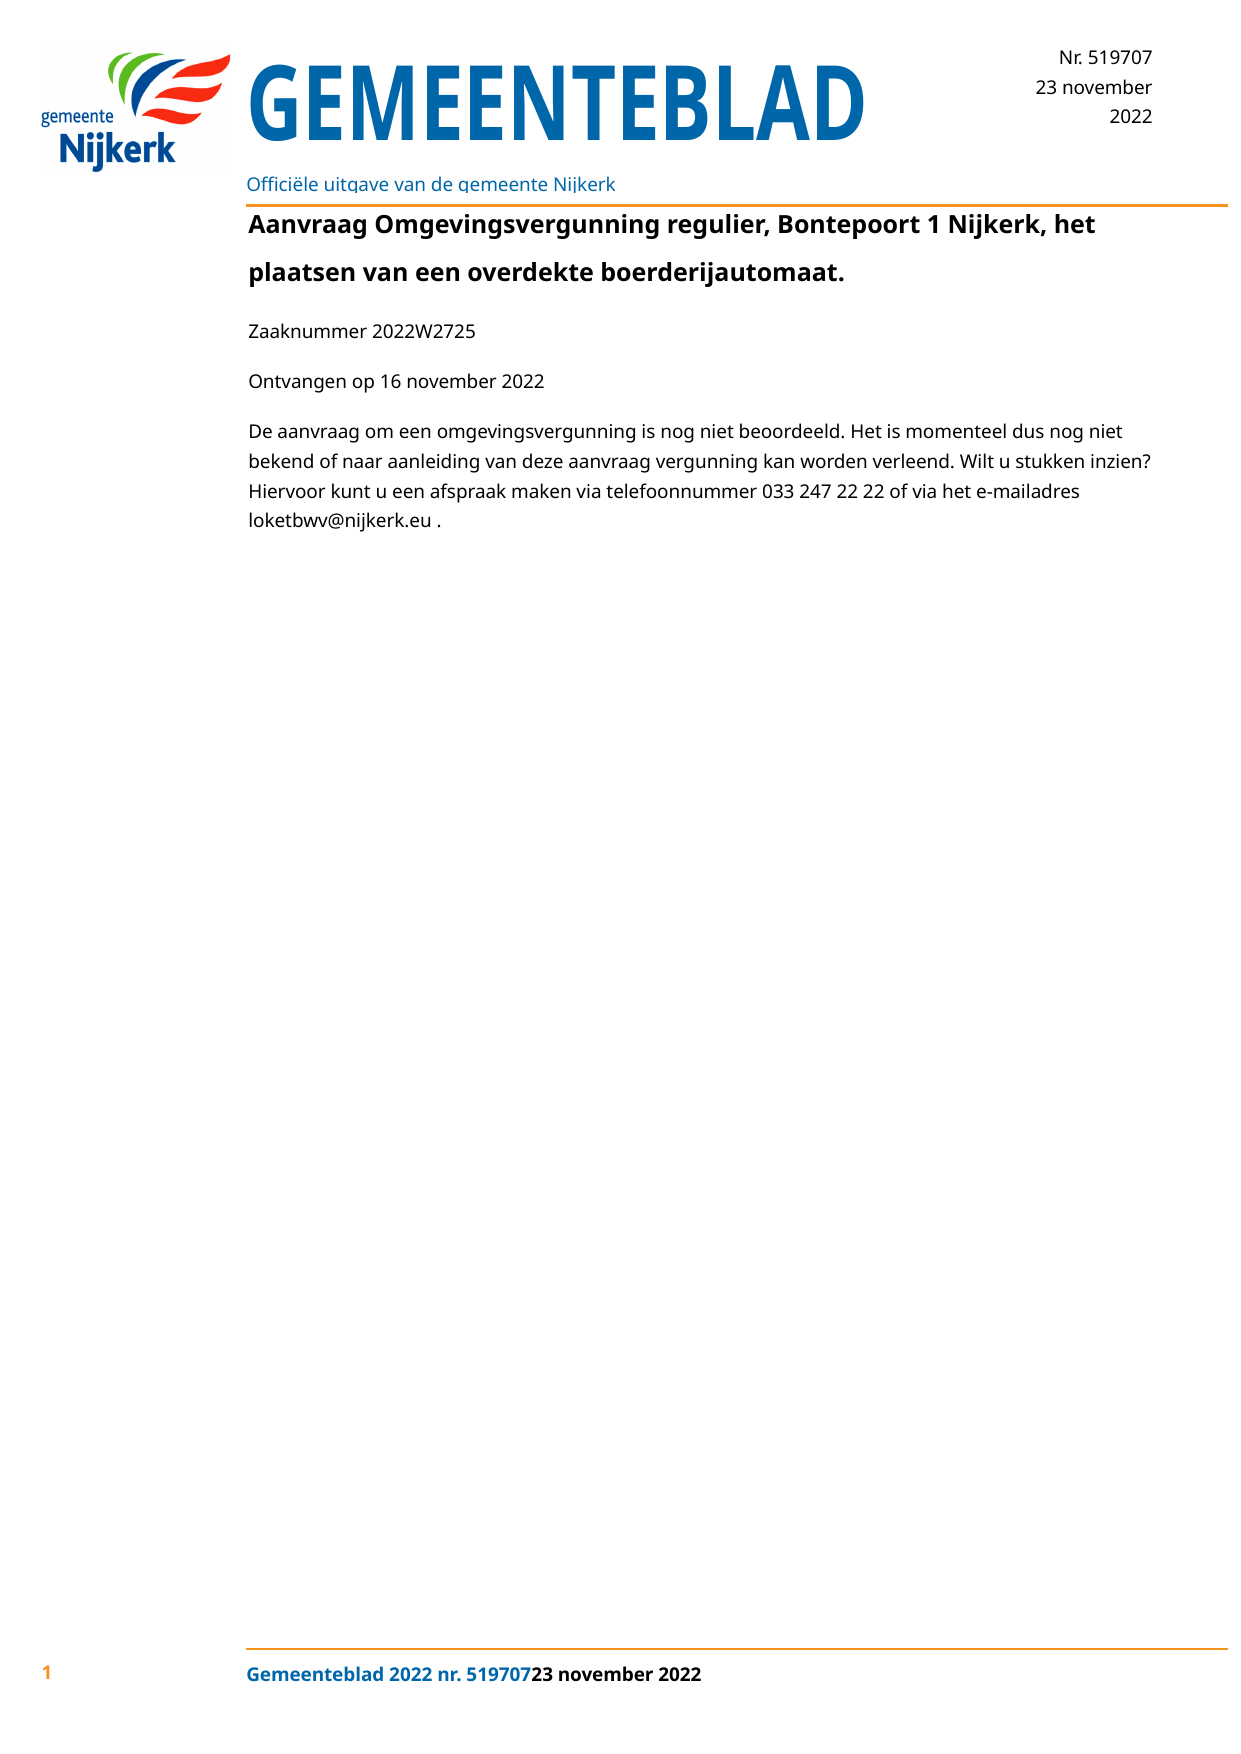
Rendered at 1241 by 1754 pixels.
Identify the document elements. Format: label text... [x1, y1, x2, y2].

picture [41, 47, 231, 172]
text Ontvangen op 16 november 2022 [248, 368, 1152, 394]
text De aanvraag om een omgevingsvergunning is nog niet beoordeeld. Het is momenteel dus nog niet bekend of naar aanleiding van deze aanvraag vergunning kan worden verleend. Wilt u stukken inzien? Hiervoor kunt u een afspraak maken via telefoonnummer 033 247 22 22 of via het e-mailadres loketbwv@nijkerk.eu . [248, 419, 1152, 533]
text Aanvraag Omgevingsvergunning regulier, Bontepoort 1 Nijkerk, het plaatsen van een overdekte boerderijautomaat. [248, 207, 1152, 288]
text Zaaknummer 2022W2725 [248, 318, 1152, 344]
